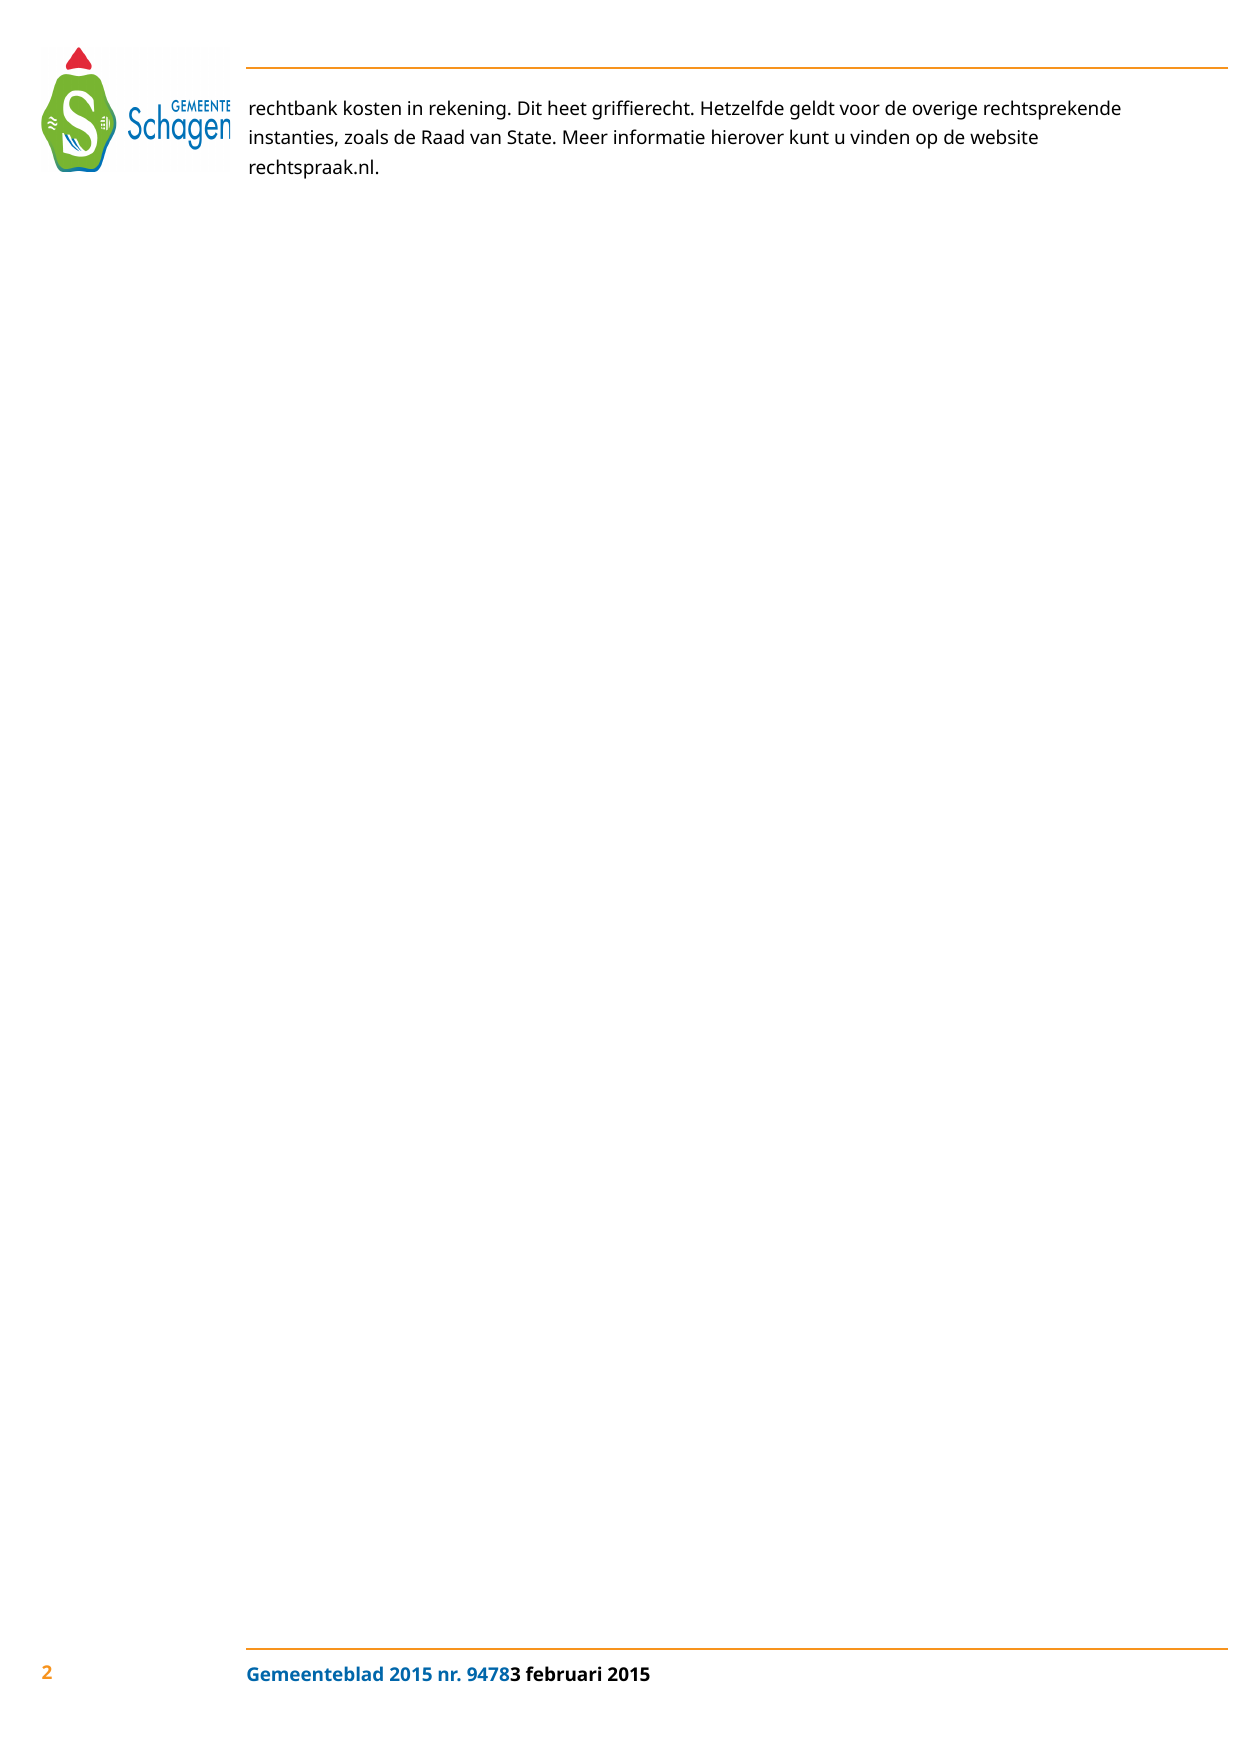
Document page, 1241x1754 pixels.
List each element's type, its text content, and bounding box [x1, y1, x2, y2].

picture [41, 47, 231, 172]
text rechtbank kosten in rekening. Dit heet griffierecht. Hetzelfde geldt voor de overige rechtsprekende instanties, zoals de Raad van State. Meer informatie hierover kunt u vinden op de website rechtspraak.nl. [248, 95, 1152, 180]
